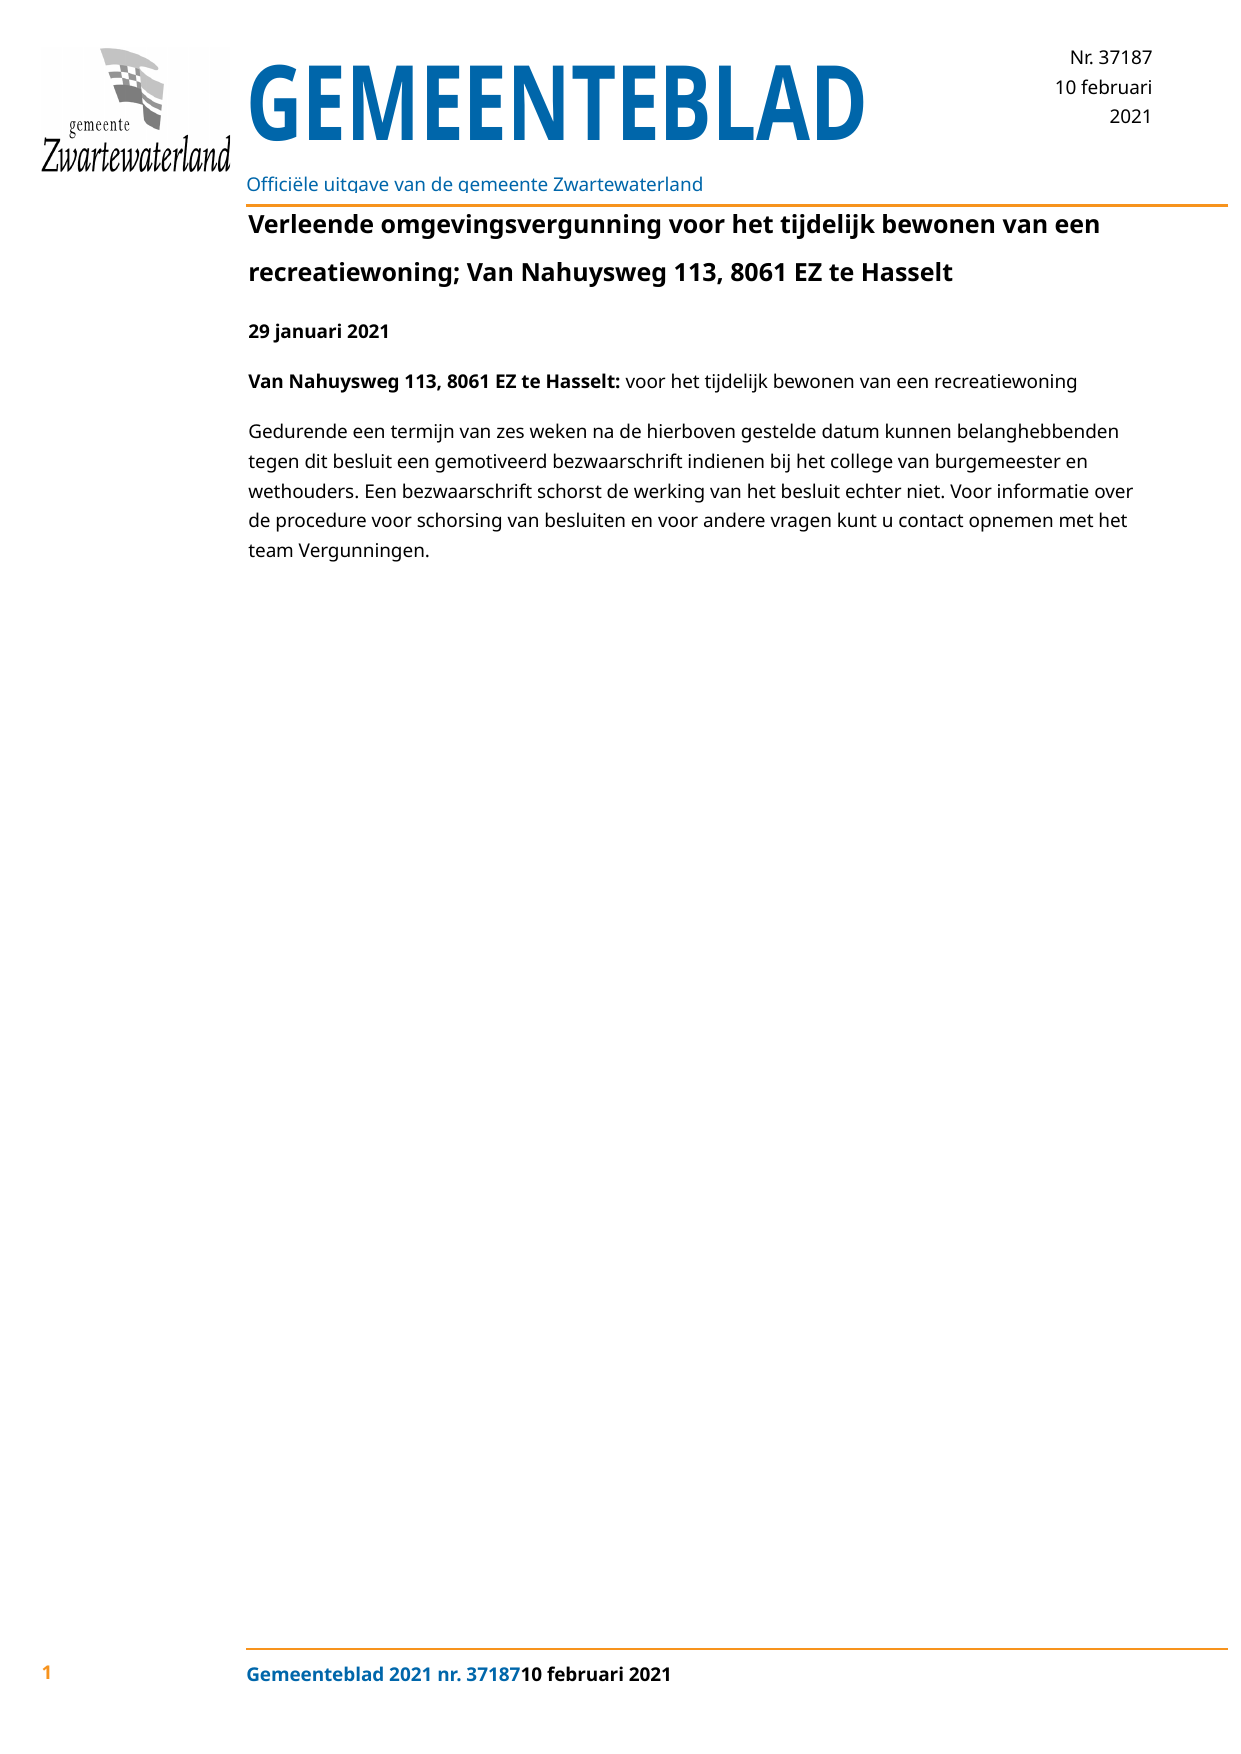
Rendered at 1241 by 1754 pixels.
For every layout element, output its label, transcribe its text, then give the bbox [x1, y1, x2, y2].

text 29 januari 2021 [248, 318, 1152, 344]
text Gedurende een termijn van zes weken na de hierboven gestelde datum kunnen belanghebbenden tegen dit besluit een gemotiveerd bezwaarschrift indienen bij het college van burgemeester en wethouders. Een bezwaarschrift schorst de werking van het besluit echter niet. Voor informatie over de procedure voor schorsing van besluiten en voor andere vragen kunt u contact opnemen met het team Vergunningen. [248, 419, 1152, 563]
text Verleende omgevingsvergunning voor het tijdelijk bewonen van een recreatiewoning; Van Nahuysweg 113, 8061 EZ te Hasselt [248, 207, 1152, 288]
text Van Nahuysweg 113, 8061 EZ te Hasselt: voor het tijdelijk bewonen van een recreatiewoning [248, 368, 1152, 394]
picture [41, 47, 231, 172]
